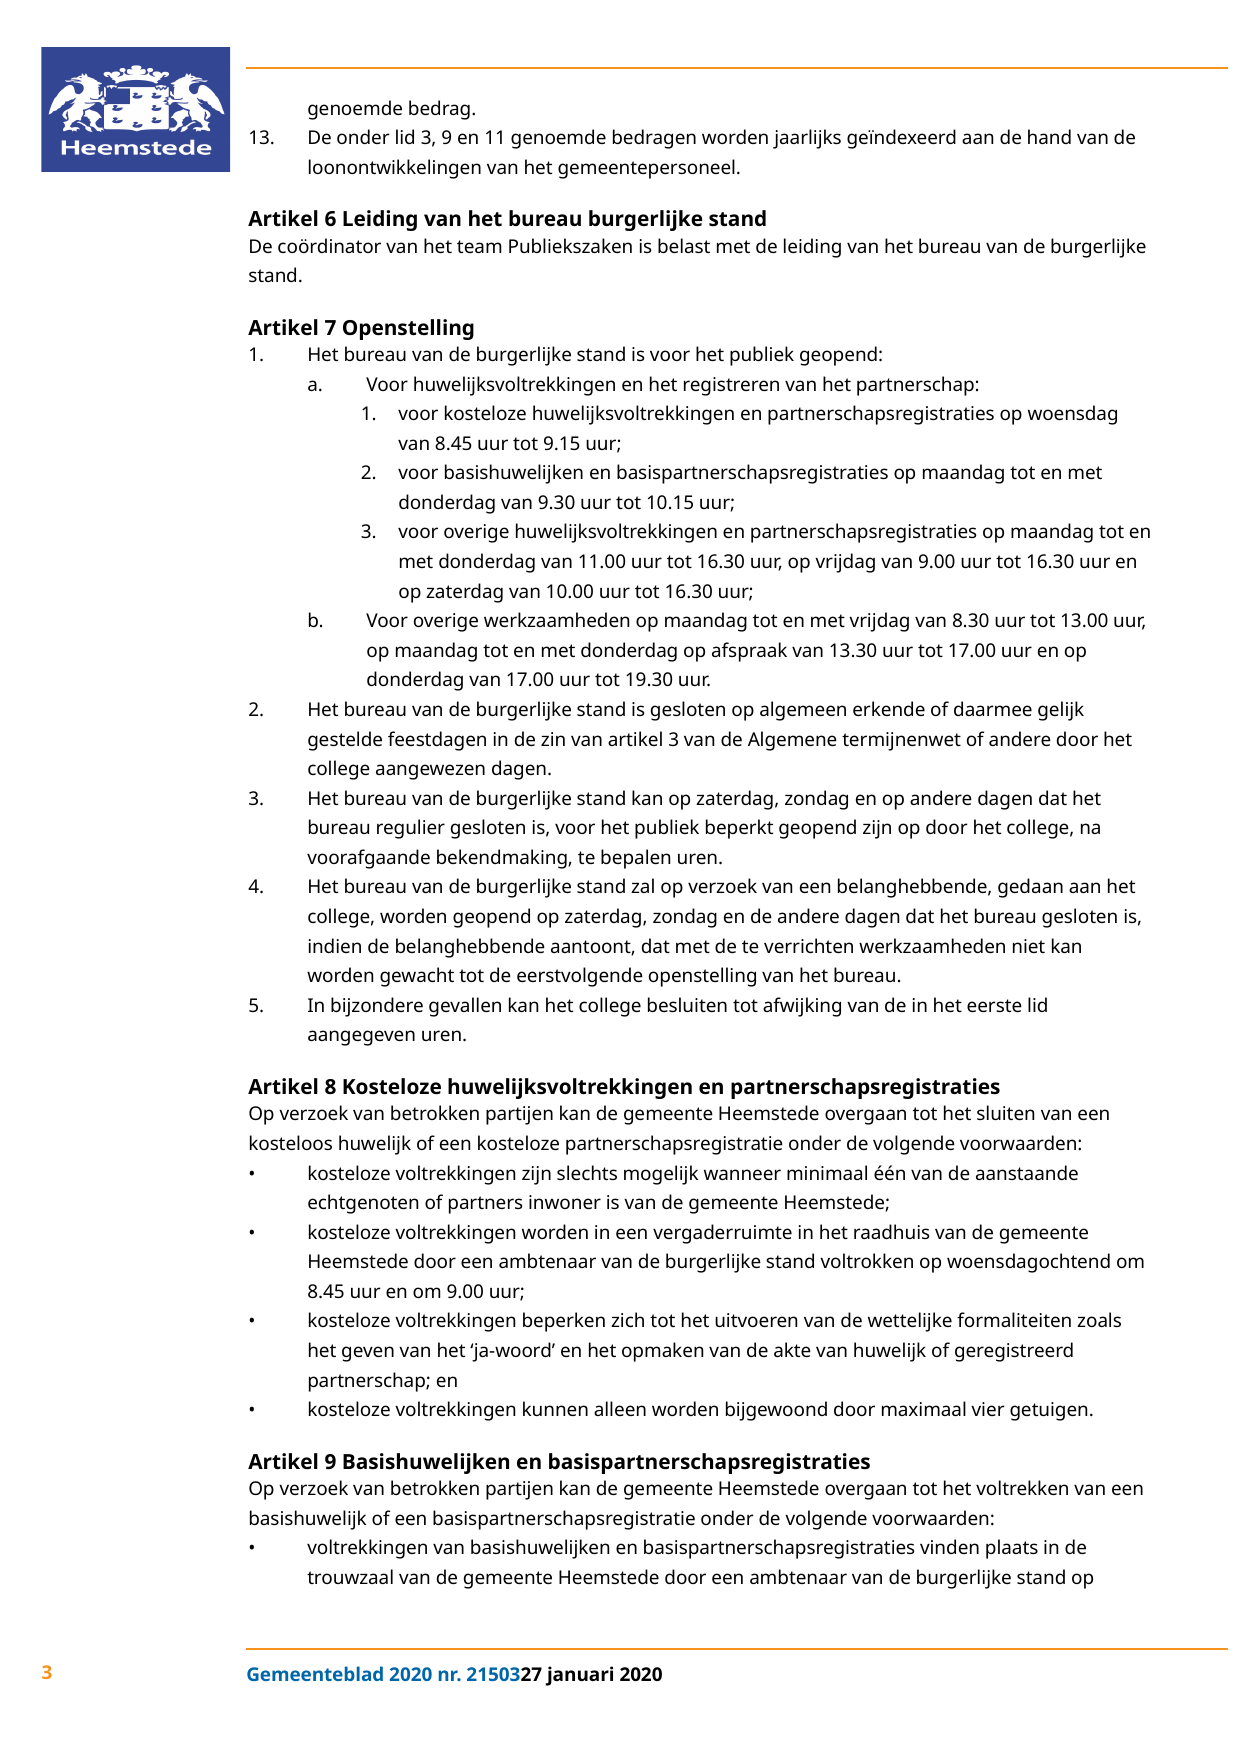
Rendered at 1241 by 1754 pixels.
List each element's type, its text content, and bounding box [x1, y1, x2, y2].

list Het bureau van de burgerlijke stand is voor het publiek geopend: [248, 341, 1152, 367]
list voor basishuwelijken en basispartnerschapsregistraties op maandag tot en met donderdag van 9.30 uur tot 10.15 uur; [361, 459, 1152, 515]
list kosteloze voltrekkingen worden in een vergaderruimte in het raadhuis van de gemeente Heemstede door een ambtenaar van de burgerlijke stand voltrokken op woensdagochtend om 8.45 uur en om 9.00 uur; [248, 1219, 1152, 1304]
list kosteloze voltrekkingen kunnen alleen worden bijgewoond door maximaal vier getuigen. [248, 1396, 1152, 1422]
text Artikel 6 Leiding van het bureau burgerlijke stand [248, 204, 1152, 233]
text Op verzoek van betrokken partijen kan de gemeente Heemstede overgaan tot het sluiten van een kosteloos huwelijk of een kosteloze partnerschapsregistratie onder de volgende voorwaarden: [248, 1101, 1152, 1156]
list Voor huwelijksvoltrekkingen en het registreren van het partnerschap: [307, 371, 1152, 397]
list Het bureau van de burgerlijke stand kan op zaterdag, zondag en op andere dagen dat het bureau regulier gesloten is, voor het publiek beperkt geopend zijn op door het college, na voorafgaande bekendmaking, te bepalen uren. [248, 785, 1152, 870]
text Artikel 9 Basishuwelijken en basispartnerschapsregistraties [248, 1447, 1152, 1475]
text Artikel 7 Openstelling [248, 313, 1152, 341]
list voor kosteloze huwelijksvoltrekkingen en partnerschapsregistraties op woensdag van 8.45 uur tot 9.15 uur; [361, 400, 1152, 456]
picture [41, 47, 231, 172]
text De coördinator van het team Publiekszaken is belast met de leiding van het bureau van de burgerlijke stand. [248, 233, 1152, 288]
list kosteloze voltrekkingen zijn slechts mogelijk wanneer minimaal één van de aanstaande echtgenoten of partners inwoner is van de gemeente Heemstede; [248, 1160, 1152, 1215]
list Voor overige werkzaamheden op maandag tot en met vrijdag van 8.30 uur tot 13.00 uur, op maandag tot en met donderdag op afspraak van 13.30 uur tot 17.00 uur en op donderdag van 17.00 uur tot 19.30 uur. [307, 607, 1152, 692]
list Het bureau van de burgerlijke stand zal op verzoek van een belanghebbende, gedaan aan het college, worden geopend op zaterdag, zondag en de andere dagen dat het bureau gesloten is, indien de belanghebbende aantoont, dat met de te verrichten werkzaamheden niet kan worden gewacht tot de eerstvolgende openstelling van het bureau. [248, 874, 1152, 988]
list In bijzondere gevallen kan het college besluiten tot afwijking van de in het eerste lid aangegeven uren. [248, 992, 1152, 1047]
text Artikel 8 Kosteloze huwelijksvoltrekkingen en partnerschapsregistraties [248, 1072, 1152, 1101]
text Op verzoek van betrokken partijen kan de gemeente Heemstede overgaan tot het voltrekken van een basishuwelijk of een basispartnerschapsregistratie onder de volgende voorwaarden: [248, 1475, 1152, 1531]
list kosteloze voltrekkingen beperken zich tot het uitvoeren van de wettelijke formaliteiten zoals het geven van het ‘ja-woord’ en het opmaken van de akte van huwelijk of geregistreerd partnerschap; en [248, 1308, 1152, 1392]
list voltrekkingen van basishuwelijken en basispartnerschapsregistraties vinden plaats in de trouwzaal van de gemeente Heemstede door een ambtenaar van de burgerlijke stand op [248, 1534, 1152, 1590]
list De onder lid 3, 9 en 11 genoemde bedragen worden jaarlijks geïndexeerd aan de hand van de loonontwikkelingen van het gemeentepersoneel. [248, 124, 1152, 180]
list Het bureau van de burgerlijke stand is gesloten op algemeen erkende of daarmee gelijk gestelde feestdagen in de zin van artikel 3 van de Algemene termijnenwet of andere door het college aangewezen dagen. [248, 696, 1152, 781]
list voor overige huwelijksvoltrekkingen en partnerschapsregistraties op maandag tot en met donderdag van 11.00 uur tot 16.30 uur, op vrijdag van 9.00 uur tot 16.30 uur en op zaterdag van 10.00 uur tot 16.30 uur; [361, 519, 1152, 604]
list genoemde bedrag. [248, 95, 1152, 121]
